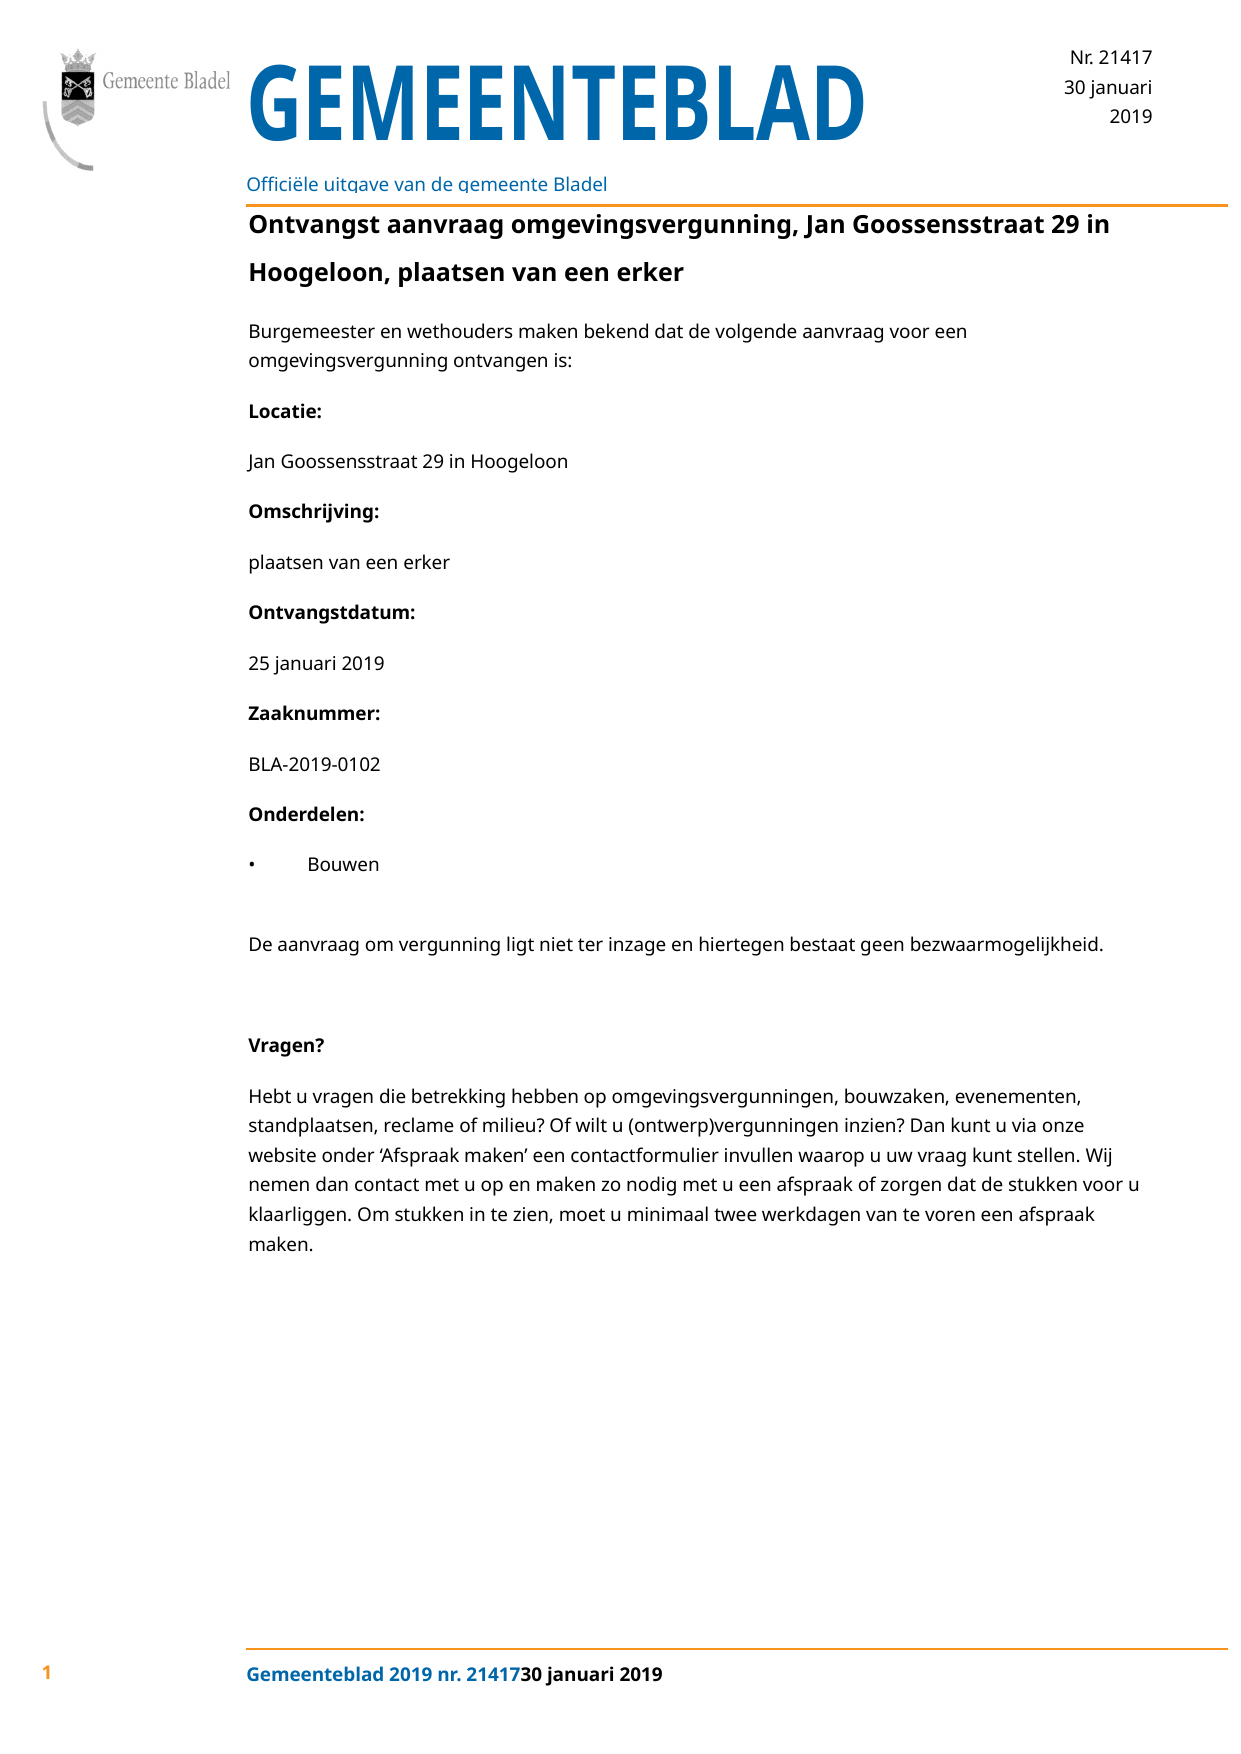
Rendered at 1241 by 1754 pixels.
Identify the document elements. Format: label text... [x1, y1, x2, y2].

text Onderdelen: [248, 801, 1152, 827]
list Bouwen [248, 852, 1152, 877]
text Ontvangst aanvraag omgevingsvergunning, Jan Goossensstraat 29 in Hoogeloon, plaatsen van een erker [248, 207, 1152, 288]
text Zaaknummer: [248, 700, 1152, 726]
text Burgemeester en wethouders maken bekend dat de volgende aanvraag voor een omgevingsvergunning ontvangen is: [248, 318, 1152, 373]
text BLA-2019-0102 [248, 751, 1152, 777]
text Ontvangstdatum: [248, 599, 1152, 625]
picture [41, 47, 231, 172]
text Hebt u vragen die betrekking hebben op omgevingsvergunningen, bouwzaken, evenementen, standplaatsen, reclame of milieu? Of wilt u (ontwerp)vergunningen inzien? Dan kunt u via onze website onder ‘Afspraak maken’ een contactformulier invullen waarop u uw vraag kunt stellen. Wij nemen dan contact met u op en maken zo nodig met u een afspraak of zorgen dat de stukken voor u klaarliggen. Om stukken in te zien, moet u minimaal twee werkdagen van te voren een afspraak maken. [248, 1083, 1152, 1257]
text Omschrijving: [248, 499, 1152, 524]
text 25 januari 2019 [248, 650, 1152, 676]
text Jan Goossensstraat 29 in Hoogeloon [248, 448, 1152, 474]
text Vragen? [248, 1032, 1152, 1058]
text Locatie: [248, 398, 1152, 424]
text De aanvraag om vergunning ligt niet ter inzage en hiertegen bestaat geen bezwaarmogelijkheid. [248, 932, 1152, 957]
text plaatsen van een erker [248, 549, 1152, 575]
